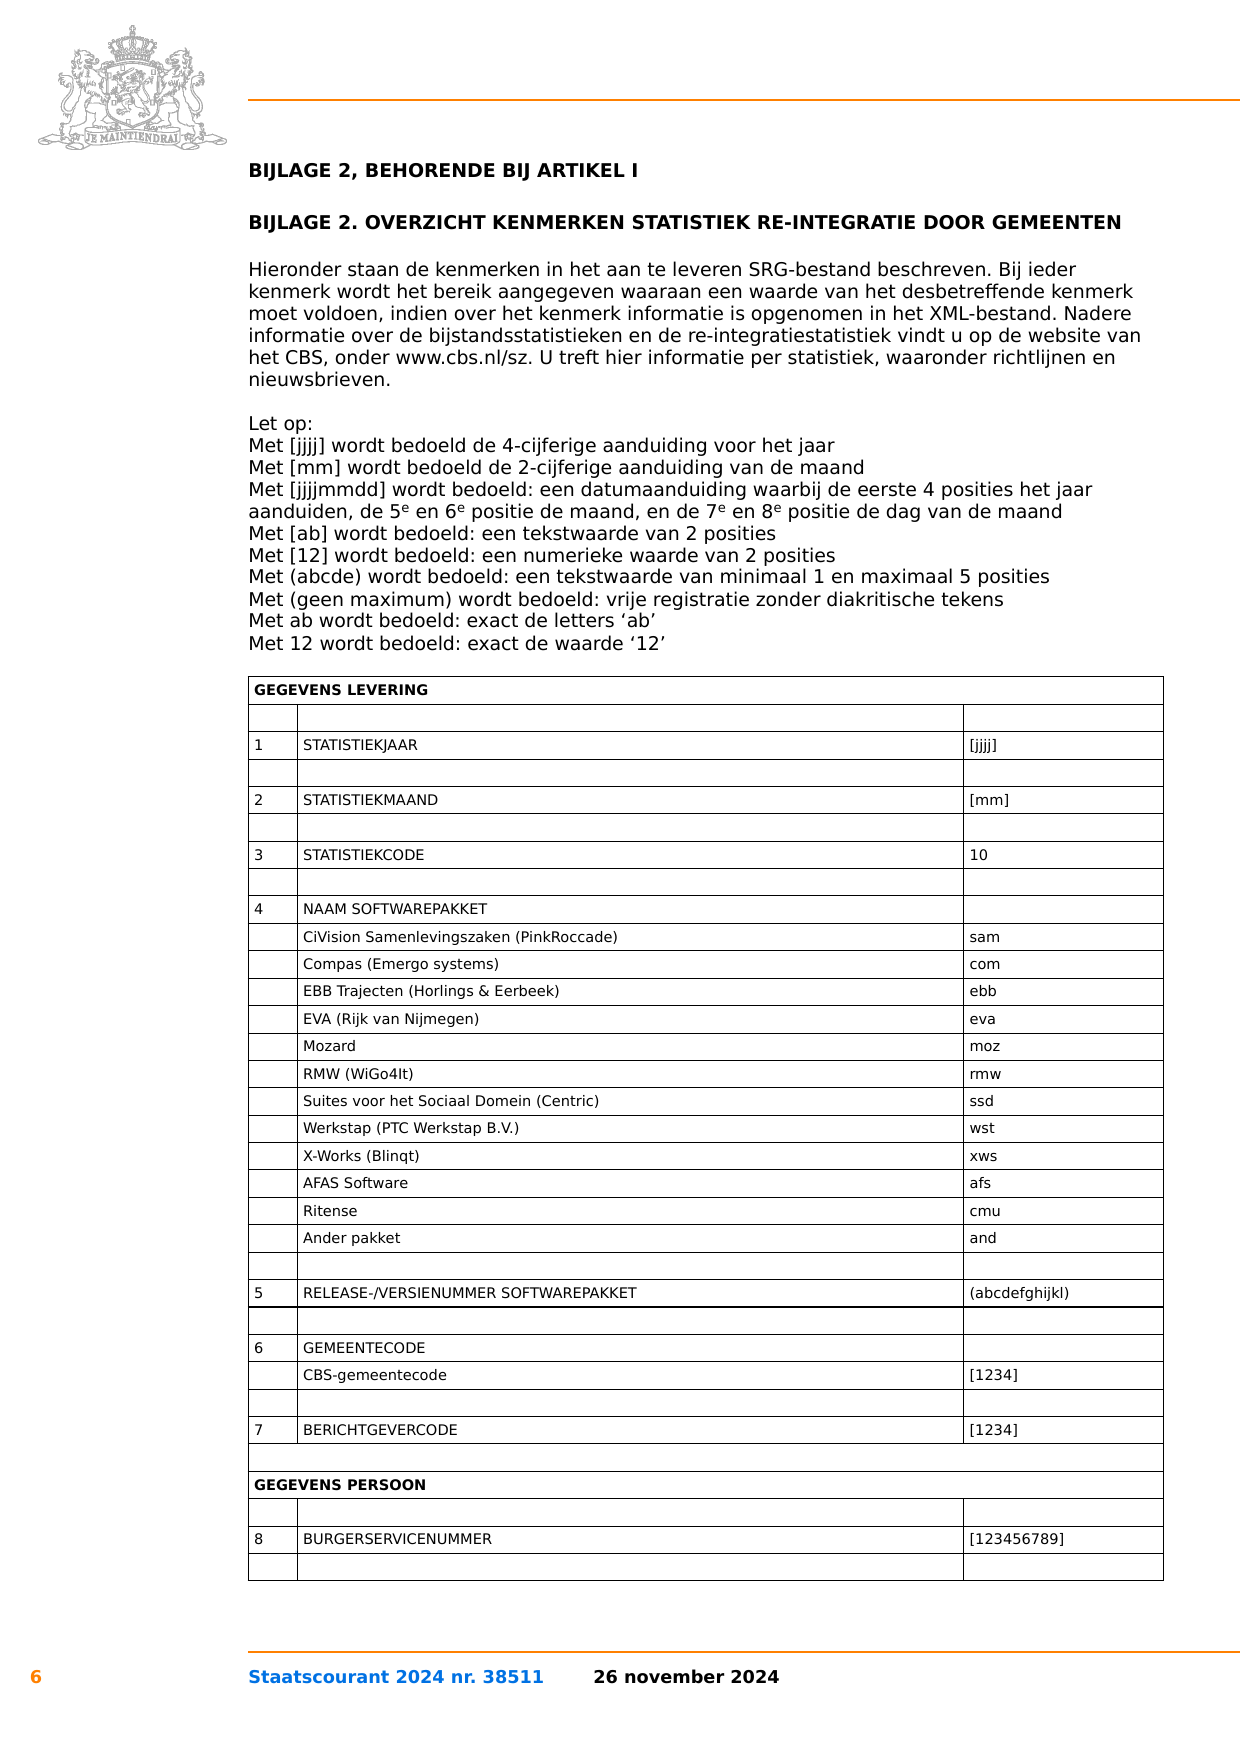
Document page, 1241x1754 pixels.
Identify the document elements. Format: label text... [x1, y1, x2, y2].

table_cell [249, 1116, 297, 1142]
table_cell NAAM SOFTWAREPAKKET [298, 896, 963, 923]
table_cell [jjjj] [964, 732, 1163, 758]
table_cell [249, 1308, 297, 1334]
table_cell 2 [249, 787, 297, 813]
table_cell [249, 1390, 297, 1416]
table_cell [249, 1198, 297, 1224]
text Met (abcde) wordt bedoeld: een tekstwaarde van minimaal 1 en maximaal 5 posities [248, 566, 1163, 588]
table_cell ssd [964, 1088, 1163, 1114]
table_cell [964, 1390, 1163, 1416]
table_cell RELEASE-/VERSIENUMMER SOFTWAREPAKKET [298, 1280, 963, 1306]
text Met 12 wordt bedoeld: exact de waarde ‘12’ [248, 632, 1163, 654]
table_cell [249, 979, 297, 1005]
text Hieronder staan de kenmerken in het aan te leveren SRG-bestand beschreven. Bij ieder kenmerk wordt het bereik aangegeven waaraan een waarde van het desbetreffende kenmerk moet voldoen, indien over het kenmerk informatie is opgenomen in het XML-bestand. Nadere informatie over de bijstandsstatistieken en de re-integratiestatistiek vindt u op de website van het CBS, onder www.cbs.nl/sz. U treft hier informatie per statistiek, waaronder richtlijnen en nieuwsbrieven. [248, 259, 1163, 391]
table_cell afs [964, 1170, 1163, 1197]
table_cell RMW (WiGo4It) [298, 1061, 963, 1087]
table_cell AFAS Software [298, 1170, 963, 1197]
subtitle BIJLAGE 2. OVERZICHT KENMERKEN STATISTIEK RE-INTEGRATIE DOOR GEMEENTEN [248, 212, 1163, 234]
text Met (geen maximum) wordt bedoeld: vrije registratie zonder diakritische tekens [248, 588, 1163, 610]
picture [38, 25, 227, 150]
table_cell [249, 1499, 297, 1526]
text Met [jjjj] wordt bedoeld de 4-cijferige aanduiding voor het jaar [248, 434, 1163, 457]
table_cell [1234] [964, 1417, 1163, 1443]
table_cell [249, 924, 297, 950]
table_cell 8 [249, 1527, 297, 1553]
table_cell [298, 869, 963, 895]
table_cell xws [964, 1143, 1163, 1169]
table_cell CiVision Samenlevingszaken (PinkRoccade) [298, 924, 963, 950]
table_cell [298, 1253, 963, 1279]
table_cell GEMEENTECODE [298, 1335, 963, 1361]
table_cell 1 [249, 732, 297, 758]
table_header GEGEVENS LEVERING [249, 677, 1163, 704]
table_cell [249, 1362, 297, 1388]
table_cell [298, 1499, 963, 1526]
table_cell Suites voor het Sociaal Domein (Centric) [298, 1088, 963, 1114]
subtitle BIJLAGE 2, BEHORENDE BIJ ARTIKEL I [248, 160, 1163, 182]
table_cell [mm] [964, 787, 1163, 813]
table_cell [249, 760, 297, 786]
table_cell Compas (Emergo systems) [298, 951, 963, 978]
table_cell BERICHTGEVERCODE [298, 1417, 963, 1443]
table_cell [964, 1308, 1163, 1334]
table_cell cmu [964, 1198, 1163, 1224]
table_cell eva [964, 1006, 1163, 1032]
table_cell [249, 1143, 297, 1169]
table_cell X-Works (Blinqt) [298, 1143, 963, 1169]
table_cell [964, 1499, 1163, 1526]
table_cell [249, 1088, 297, 1114]
table_cell [964, 1554, 1163, 1580]
table_cell [298, 1308, 963, 1334]
table_cell (abcdefghijkl) [964, 1280, 1163, 1306]
table_cell [249, 1554, 297, 1580]
text Met [12] wordt bedoeld: een numerieke waarde van 2 posities [248, 544, 1163, 566]
table_cell com [964, 951, 1163, 978]
table_cell [298, 814, 963, 841]
table_cell 4 [249, 896, 297, 923]
table_cell 3 [249, 842, 297, 868]
table_cell [964, 1253, 1163, 1279]
table_cell [249, 1061, 297, 1087]
table_cell [249, 951, 297, 978]
table_cell [249, 1034, 297, 1060]
table_cell [964, 705, 1163, 731]
table_cell STATISTIEKCODE [298, 842, 963, 868]
table_cell Ander pakket [298, 1225, 963, 1252]
text Let op: [248, 413, 1163, 434]
table_cell STATISTIEKMAAND [298, 787, 963, 813]
table_cell rmw [964, 1061, 1163, 1087]
table_cell [249, 705, 297, 731]
text Met [jjjjmmdd] wordt bedoeld: een datumaanduiding waarbij de eerste 4 posities het jaar aanduiden, de 5e en 6e positie de maand, en de 7e en 8e positie de dag van de maand [248, 478, 1163, 522]
table_cell [249, 1444, 1163, 1471]
table_cell [298, 760, 963, 786]
table_cell 5 [249, 1280, 297, 1306]
text Met [ab] wordt bedoeld: een tekstwaarde van 2 posities [248, 522, 1163, 544]
table_cell 7 [249, 1417, 297, 1443]
table_cell BURGERSERVICENUMMER [298, 1527, 963, 1553]
table_cell GEGEVENS PERSOON [249, 1472, 1163, 1498]
table_cell [249, 814, 297, 841]
table_cell 6 [249, 1335, 297, 1361]
table_cell [249, 1253, 297, 1279]
table_cell [123456789] [964, 1527, 1163, 1553]
table_cell CBS-gemeentecode [298, 1362, 963, 1388]
table_cell [249, 869, 297, 895]
table_cell [249, 1170, 297, 1197]
table_cell [298, 1390, 963, 1416]
table_cell and [964, 1225, 1163, 1252]
table_cell EBB Trajecten (Horlings & Eerbeek) [298, 979, 963, 1005]
table_cell [298, 1554, 963, 1580]
table_cell Mozard [298, 1034, 963, 1060]
table_cell wst [964, 1116, 1163, 1142]
text Met [mm] wordt bedoeld de 2-cijferige aanduiding van de maand [248, 457, 1163, 478]
table_cell [249, 1006, 297, 1032]
table_cell 10 [964, 842, 1163, 868]
table_cell [298, 705, 963, 731]
table_cell ebb [964, 979, 1163, 1005]
table_cell sam [964, 924, 1163, 950]
table_cell moz [964, 1034, 1163, 1060]
text Met ab wordt bedoeld: exact de letters ‘ab’ [248, 610, 1163, 632]
table_cell STATISTIEKJAAR [298, 732, 963, 758]
table_cell [964, 1335, 1163, 1361]
table_cell Werkstap (PTC Werkstap B.V.) [298, 1116, 963, 1142]
table_cell [964, 869, 1163, 895]
table_cell [964, 760, 1163, 786]
table_cell [964, 814, 1163, 841]
table_cell [1234] [964, 1362, 1163, 1388]
table_cell [249, 1225, 297, 1252]
table_cell EVA (Rijk van Nijmegen) [298, 1006, 963, 1032]
table_cell [964, 896, 1163, 923]
table_cell Ritense [298, 1198, 963, 1224]
